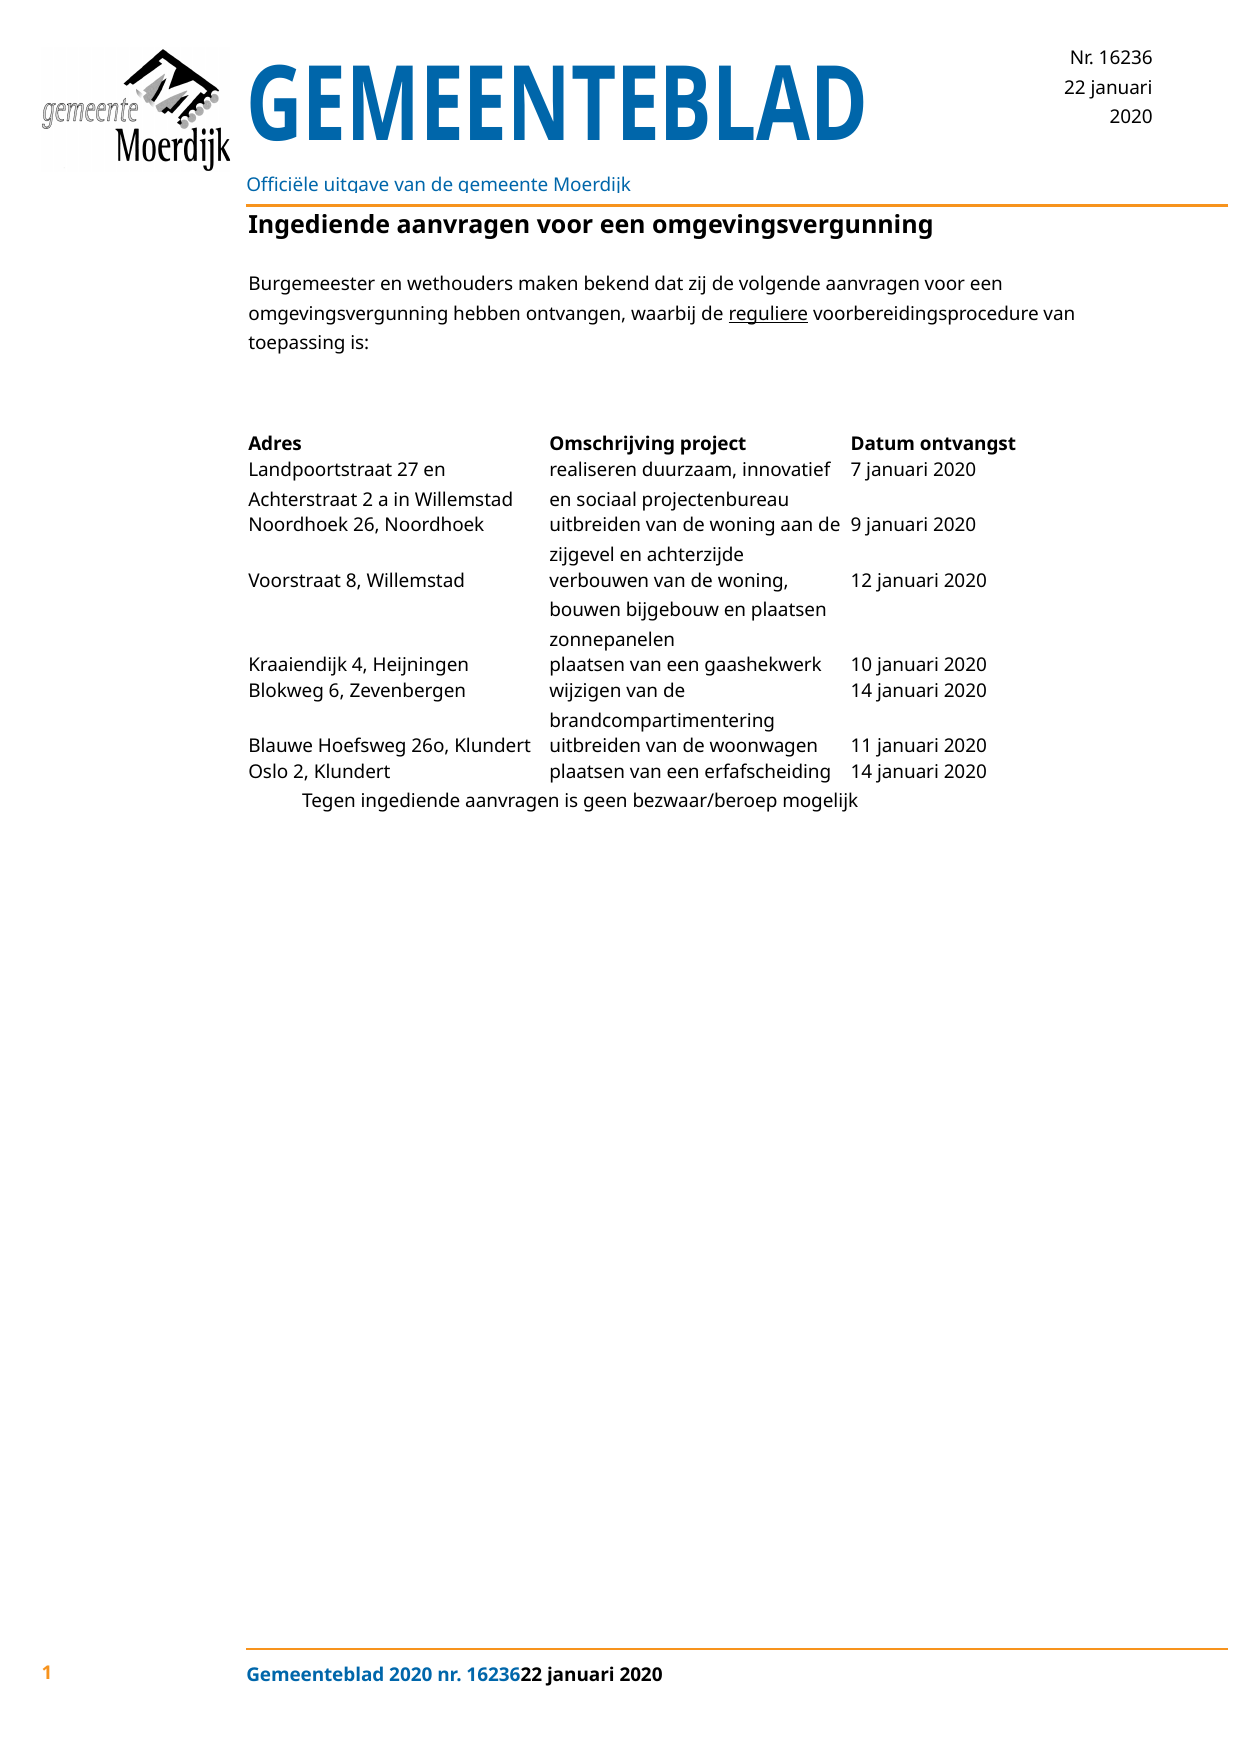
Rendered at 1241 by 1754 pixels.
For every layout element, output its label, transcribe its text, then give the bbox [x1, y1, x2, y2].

table_cell plaatsen van een erfafscheiding [549, 759, 850, 784]
table_cell Noordhoek 26, Noordhoek [248, 511, 549, 567]
table_cell 14 januari 2020 [850, 678, 1152, 733]
table_cell verbouwen van de woning, bouwen bijgebouw en plaatsen zonnepanelen [549, 567, 850, 652]
table_cell realiseren duurzaam, innovatief en sociaal projectenbureau [549, 456, 850, 511]
table_cell 11 januari 2020 [850, 733, 1152, 758]
table_cell Landpoortstraat 27 en Achterstraat 2 a in Willemstad [248, 456, 549, 511]
table_cell uitbreiden van de woonwagen [549, 733, 850, 758]
table_cell Voorstraat 8, Willemstad [248, 567, 549, 652]
table_cell 7 januari 2020 [850, 456, 1152, 511]
table_cell wijzigen van de brandcompartimentering [549, 678, 850, 733]
text Tegen ingediende aanvragen is geen bezwaar/beroep mogelijk [248, 787, 1152, 813]
table_cell 12 januari 2020 [850, 567, 1152, 652]
picture [41, 47, 231, 172]
table_header Omschrijving project [549, 430, 850, 456]
text Burgemeester en wethouders maken bekend dat zij de volgende aanvragen voor een omgevingsvergunning hebben ontvangen, waarbij de reguliere voorbereidingsprocedure van toepassing is: [248, 270, 1152, 355]
text Ingediende aanvragen voor een omgevingsvergunning [248, 207, 1152, 241]
table_cell plaatsen van een gaashekwerk [549, 652, 850, 677]
table_cell Kraaiendijk 4, Heijningen [248, 652, 549, 677]
table_cell Oslo 2, Klundert [248, 759, 549, 784]
table_cell 10 januari 2020 [850, 652, 1152, 677]
table_cell 14 januari 2020 [850, 759, 1152, 784]
table_cell uitbreiden van de woning aan de zijgevel en achterzijde [549, 511, 850, 567]
table_header Datum ontvangst [850, 430, 1152, 456]
table_cell 9 januari 2020 [850, 511, 1152, 567]
table_cell Blokweg 6, Zevenbergen [248, 678, 549, 733]
table_cell Blauwe Hoefsweg 26o, Klundert [248, 733, 549, 758]
table_header Adres [248, 430, 549, 456]
